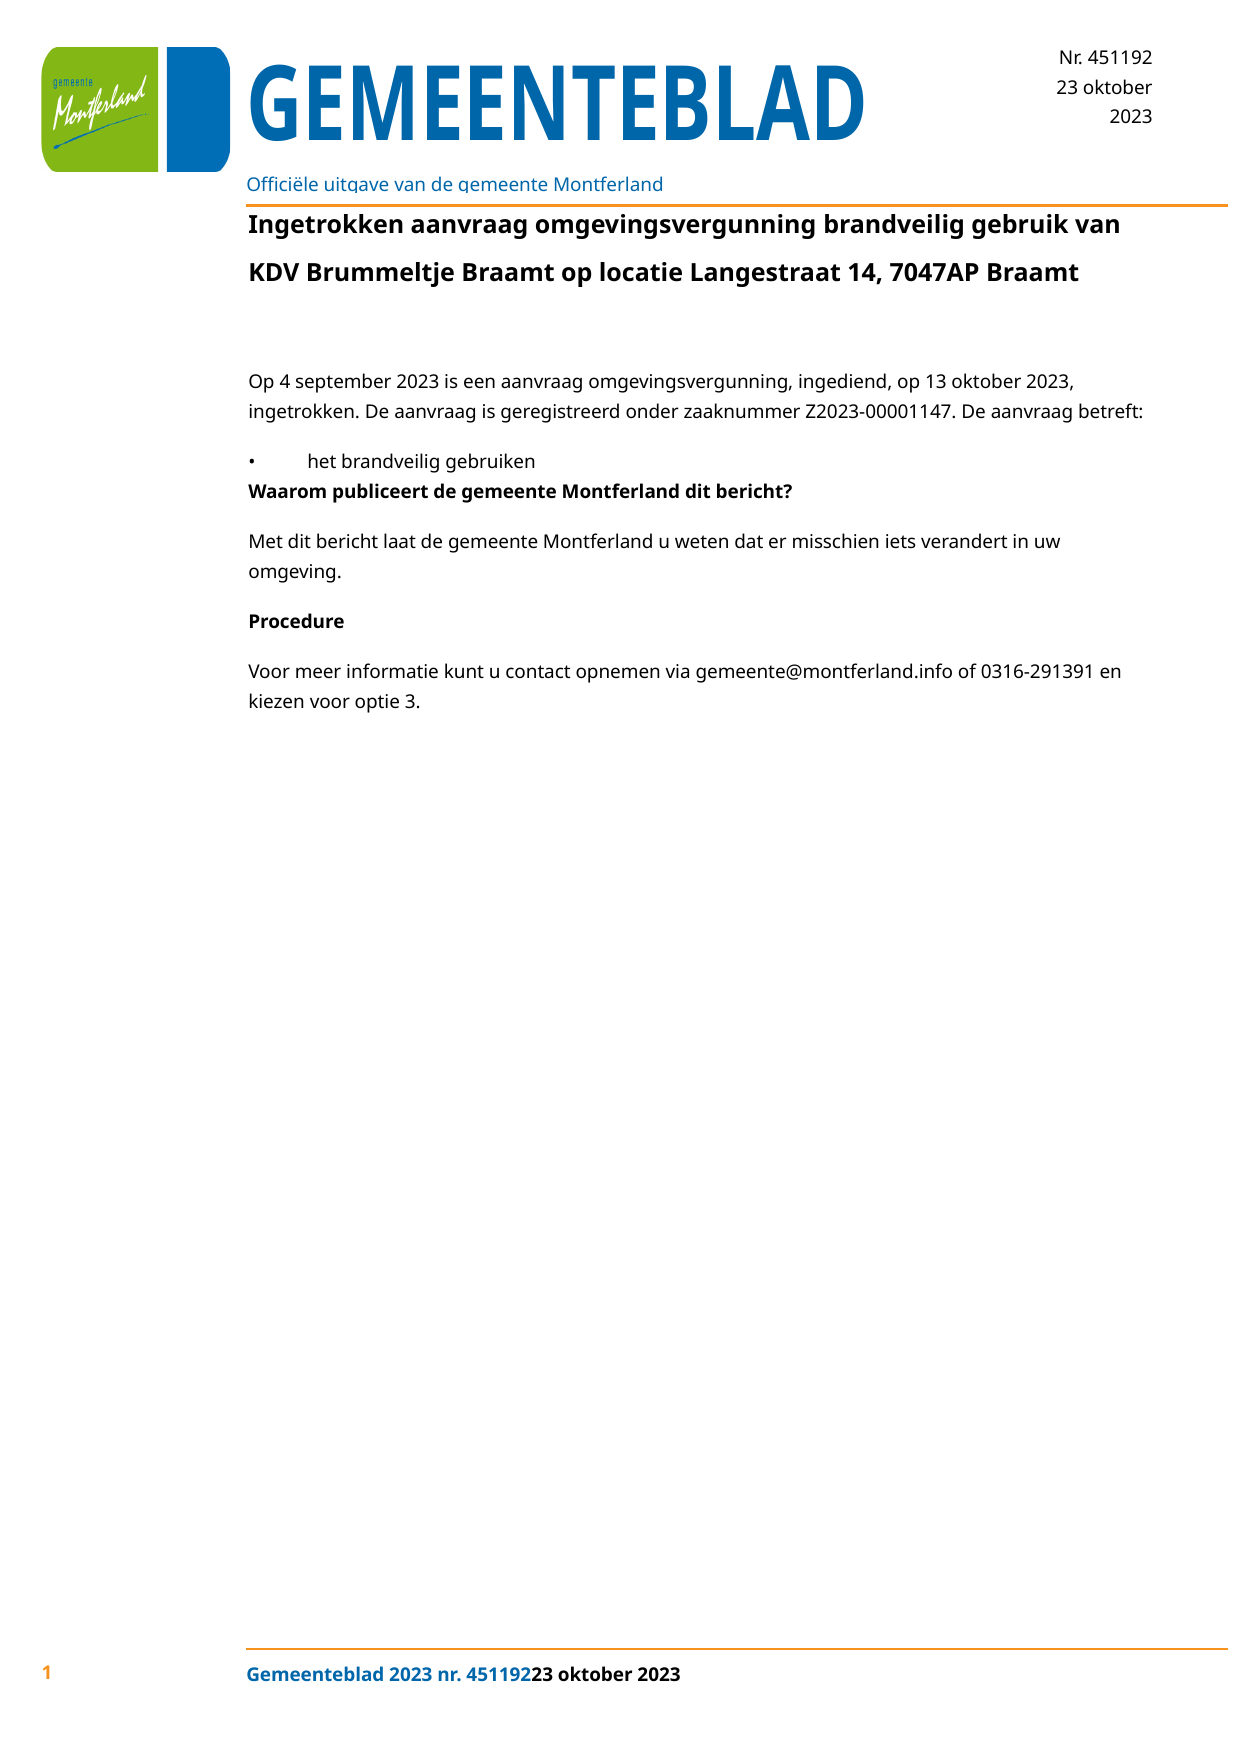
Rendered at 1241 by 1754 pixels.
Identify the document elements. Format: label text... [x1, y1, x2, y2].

picture [41, 47, 231, 172]
text Waarom publiceert de gemeente Montferland dit bericht? [248, 478, 1152, 504]
text Op 4 september 2023 is een aanvraag omgevingsvergunning, ingediend, op 13 oktober 2023, ingetrokken. De aanvraag is geregistreerd onder zaaknummer Z2023-00001147. De aanvraag betreft: [248, 368, 1152, 424]
list het brandveilig gebruiken [248, 448, 1152, 474]
text Ingetrokken aanvraag omgevingsvergunning brandveilig gebruik van KDV Brummeltje Braamt op locatie Langestraat 14, 7047AP Braamt [248, 207, 1152, 288]
text Procedure [248, 608, 1152, 634]
text Voor meer informatie kunt u contact opnemen via gemeente@montferland.info of 0316-291391 en kiezen voor optie 3. [248, 659, 1152, 714]
text Met dit bericht laat de gemeente Montferland u weten dat er misschien iets verandert in uw omgeving. [248, 528, 1152, 584]
